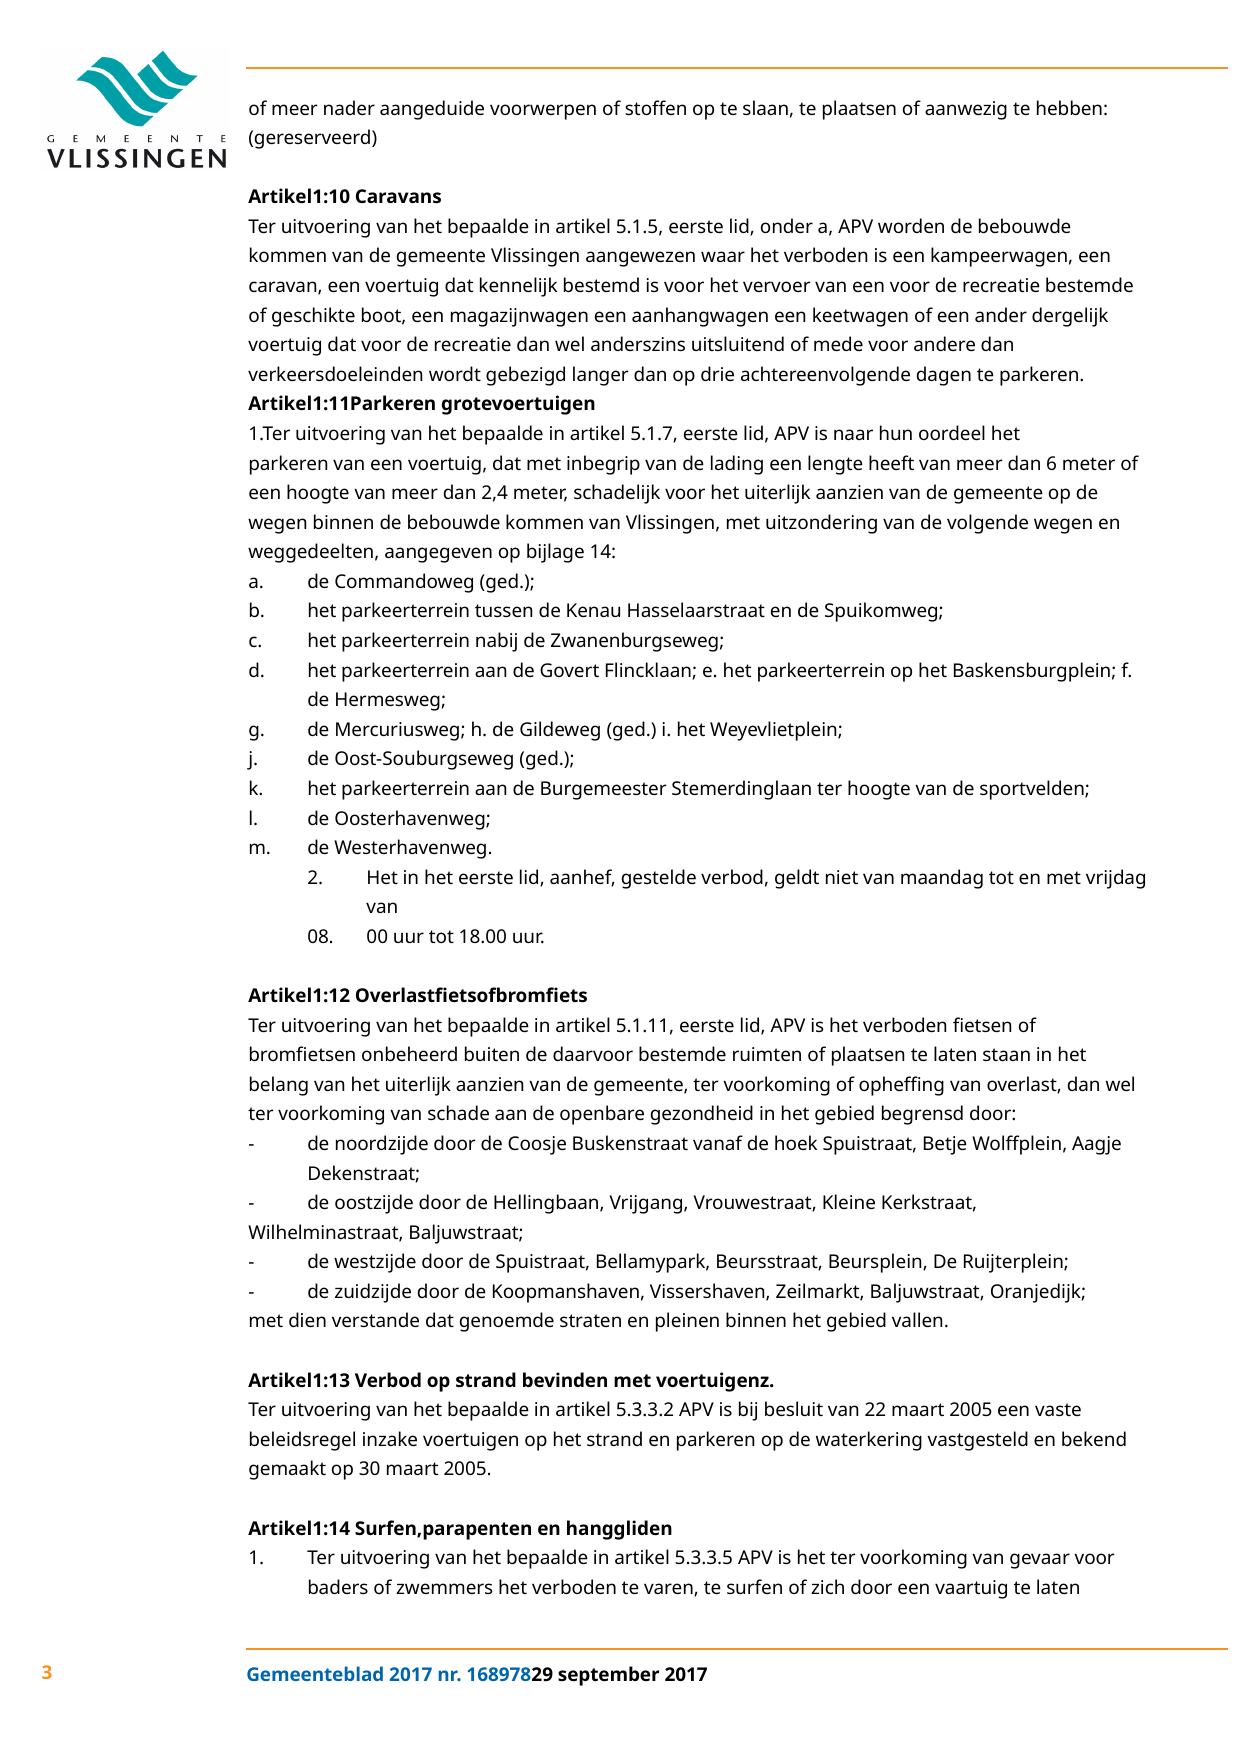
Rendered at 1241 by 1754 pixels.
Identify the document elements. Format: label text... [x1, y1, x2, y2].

list Ter uitvoering van het bepaalde in artikel 5.3.3.5 APV is het ter voorkoming van gevaar voor baders of zwemmers het verboden te varen, te surfen of zich door een vaartuig te laten [248, 1544, 1152, 1600]
text of meer nader aangeduide voorwerpen of stoffen op te slaan, te plaatsen of aanwezig te hebben: [248, 95, 1152, 121]
picture [41, 47, 231, 172]
list de Westerhavenweg. [248, 834, 1152, 860]
text met dien verstande dat genoemde straten en pleinen binnen het gebied vallen. [248, 1308, 1152, 1333]
list Het in het eerste lid, aanhef, gestelde verbod, geldt niet van maandag tot en met vrijdag van [307, 864, 1152, 919]
text Artikel1:11Parkeren grotevoertuigen [248, 391, 1152, 416]
text bromfietsen onbeheerd buiten de daarvoor bestemde ruimten of plaatsen te laten staan in het belang van het uiterlijk aanzien van de gemeente, ter voorkoming of opheffing van overlast, dan wel ter voorkoming van schade aan de openbare gezondheid in het gebied begrensd door: [248, 1041, 1152, 1126]
list de Oost-Souburgseweg (ged.); [248, 746, 1152, 771]
text Ter uitvoering van het bepaalde in artikel 5.1.11, eerste lid, APV is het verboden fietsen of [248, 1012, 1152, 1038]
text (gereserveerd) [248, 124, 1152, 150]
text Ter uitvoering van het bepaalde in artikel 5.1.5, eerste lid, onder a, APV worden de bebouwde kommen van de gemeente Vlissingen aangewezen waar het verboden is een kampeerwagen, een caravan, een voertuig dat kennelijk bestemd is voor het vervoer van een voor de recreatie bestemde of geschikte boot, een magazijnwagen een aanhangwagen een keetwagen of een ander dergelijk voertuig dat voor de recreatie dan wel anderszins uitsluitend of mede voor andere dan verkeersdoeleinden wordt gebezigd langer dan op drie achtereenvolgende dagen te parkeren. [248, 213, 1152, 387]
text Artikel1:14 Surfen,parapenten en hanggliden [248, 1515, 1152, 1541]
list het parkeerterrein nabij de Zwanenburgseweg; [248, 627, 1152, 653]
list de oostzijde door de Hellingbaan, Vrijgang, Vrouwestraat, Kleine Kerkstraat, [248, 1189, 1152, 1215]
text Wilhelminastraat, Baljuwstraat; [248, 1219, 1152, 1245]
list de Mercuriusweg; h. de Gildeweg (ged.) i. het Weyevlietplein; [248, 716, 1152, 742]
list de westzijde door de Spuistraat, Bellamypark, Beursstraat, Beursplein, De Ruijterplein; [248, 1248, 1152, 1274]
text Artikel1:10 Caravans [248, 183, 1152, 209]
list het parkeerterrein aan de Burgemeester Stemerdinglaan ter hoogte van de sportvelden; [248, 775, 1152, 801]
list de Commandoweg (ged.); [248, 568, 1152, 594]
list het parkeerterrein aan de Govert Flincklaan; e. het parkeerterrein op het Baskensburgplein; f. de Hermesweg; [248, 657, 1152, 712]
text 1.Ter uitvoering van het bepaalde in artikel 5.1.7, eerste lid, APV is naar hun oordeel het [248, 420, 1152, 446]
list 00 uur tot 18.00 uur. [307, 923, 1152, 949]
text Artikel1:12 Overlastfietsofbromfiets [248, 982, 1152, 1008]
list de Oosterhavenweg; [248, 805, 1152, 831]
list de noordzijde door de Coosje Buskenstraat vanaf de hoek Spuistraat, Betje Wolffplein, Aagje Dekenstraat; [248, 1130, 1152, 1186]
list het parkeerterrein tussen de Kenau Hasselaarstraat en de Spuikomweg; [248, 598, 1152, 623]
text parkeren van een voertuig, dat met inbegrip van de lading een lengte heeft van meer dan 6 meter of een hoogte van meer dan 2,4 meter, schadelijk voor het uiterlijk aanzien van de gemeente op de wegen binnen de bebouwde kommen van Vlissingen, met uitzondering van de volgende wegen en weggedeelten, aangegeven op bijlage 14: [248, 450, 1152, 564]
list de zuidzijde door de Koopmanshaven, Vissershaven, Zeilmarkt, Baljuwstraat, Oranjedijk; [248, 1278, 1152, 1304]
text Ter uitvoering van het bepaalde in artikel 5.3.3.2 APV is bij besluit van 22 maart 2005 een vaste beleidsregel inzake voertuigen op het strand en parkeren op de waterkering vastgesteld en bekend gemaakt op 30 maart 2005. [248, 1396, 1152, 1481]
text Artikel1:13 Verbod op strand bevinden met voertuigenz. [248, 1367, 1152, 1393]
